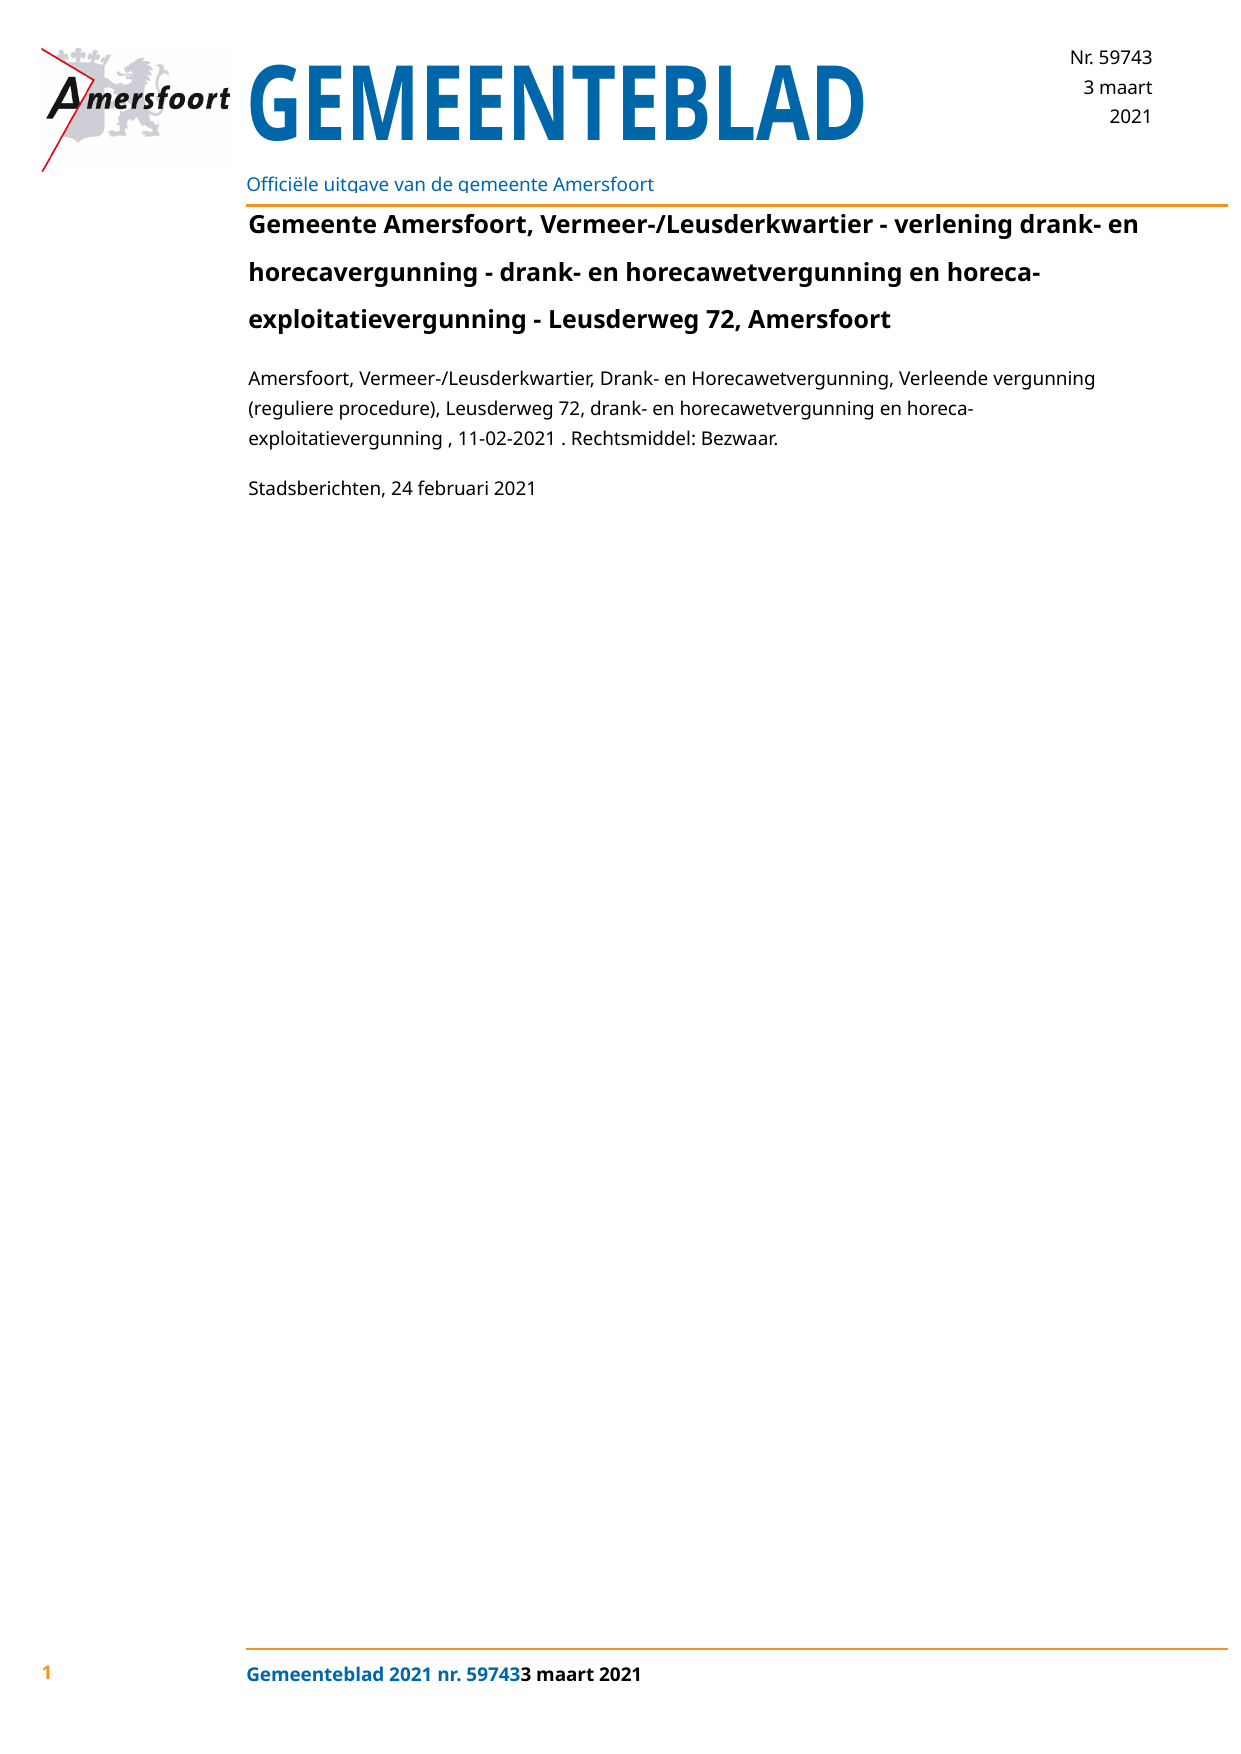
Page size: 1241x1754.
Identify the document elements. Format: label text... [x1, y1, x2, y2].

text Amersfoort, Vermeer-/Leusderkwartier, Drank- en Horecawetvergunning, Verleende vergunning (reguliere procedure), Leusderweg 72, drank- en horecawetvergunning en horeca-exploitatievergunning , 11-02-2021 . Rechtsmiddel: Bezwaar. [248, 366, 1152, 450]
text Gemeente Amersfoort, Vermeer-/Leusderkwartier - verlening drank- en horecavergunning - drank- en horecawetvergunning en horeca-exploitatievergunning - Leusderweg 72, Amersfoort [248, 207, 1152, 336]
picture [41, 47, 231, 172]
text Stadsberichten, 24 februari 2021 [248, 475, 1152, 501]
